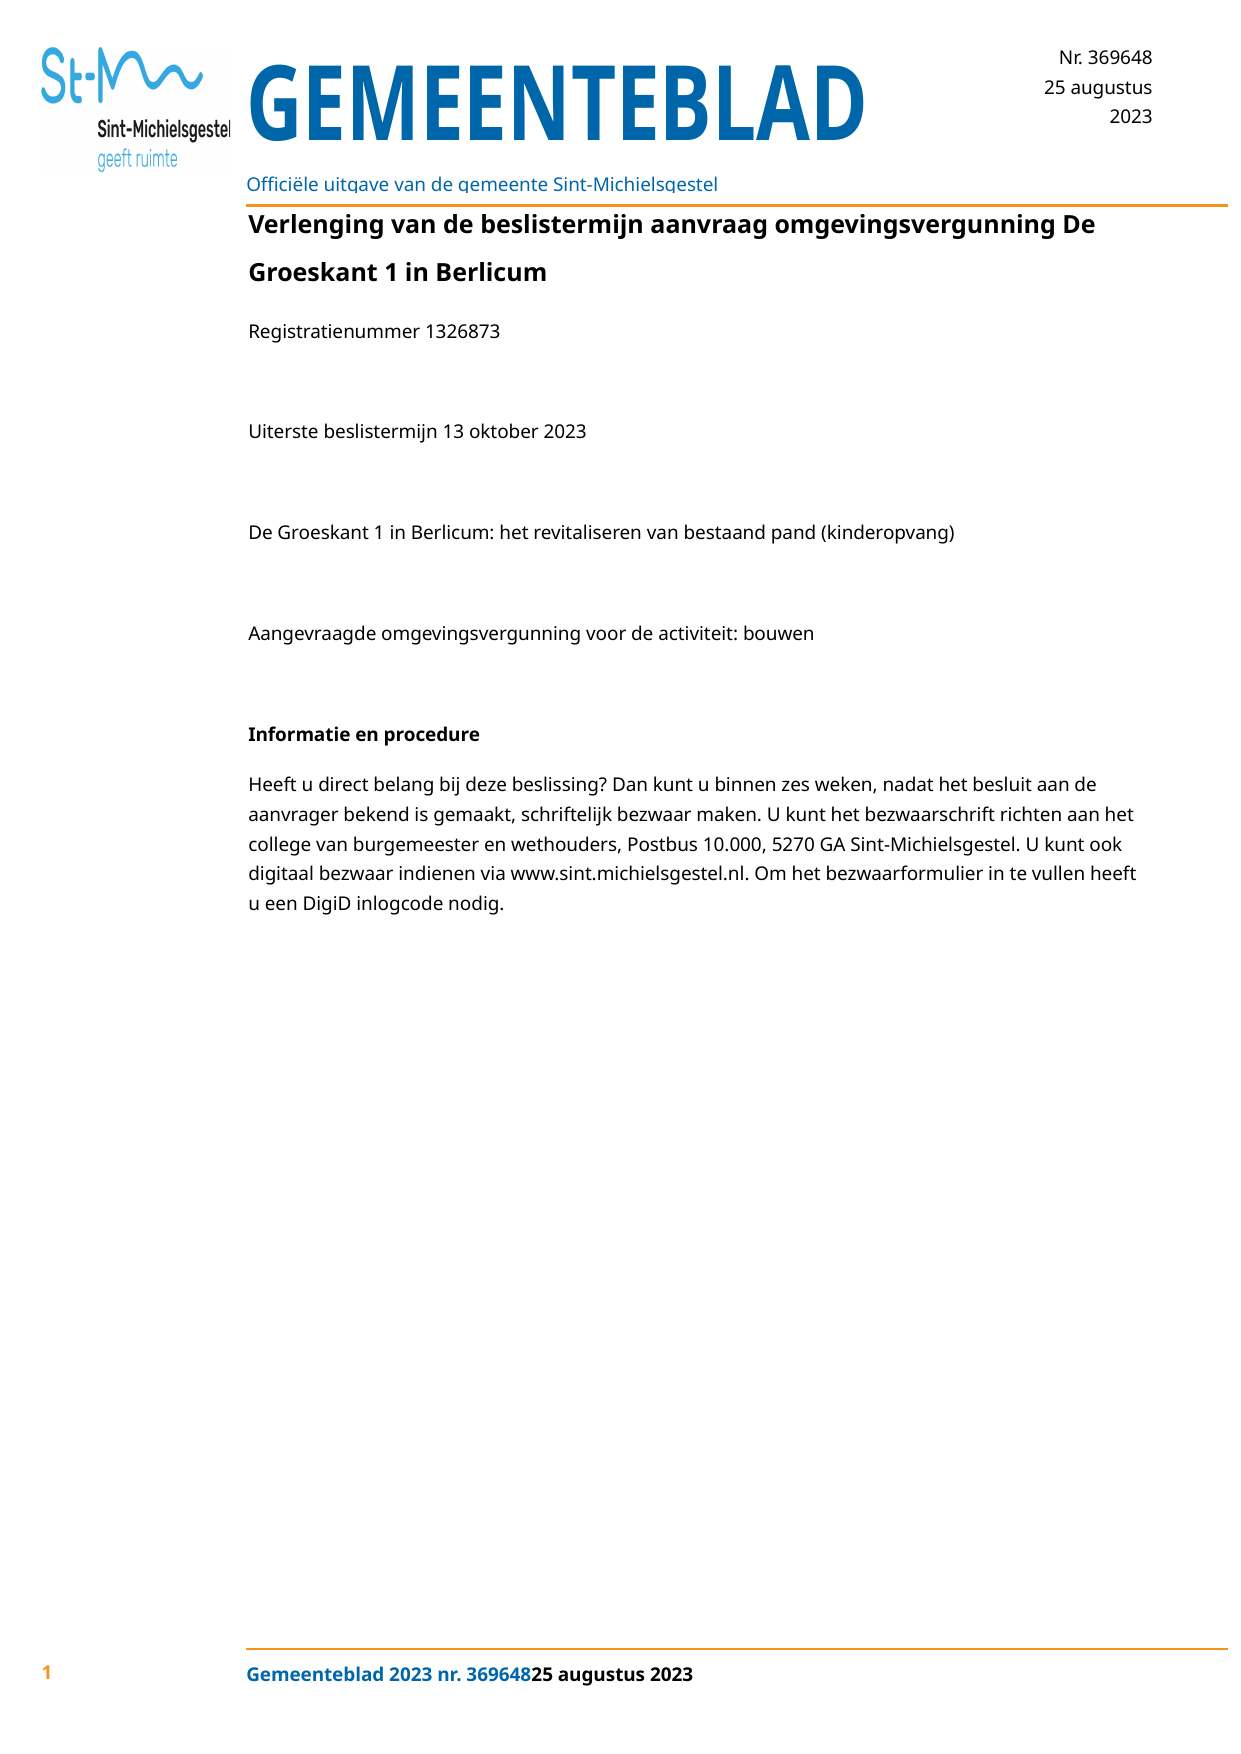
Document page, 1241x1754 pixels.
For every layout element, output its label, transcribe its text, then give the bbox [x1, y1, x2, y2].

text Uiterste beslistermijn 13 oktober 2023 [248, 419, 1152, 444]
text Verlenging van de beslistermijn aanvraag omgevingsvergunning De Groeskant 1 in Berlicum [248, 207, 1152, 288]
text Registratienummer 1326873 [248, 318, 1152, 344]
text Aangevraagde omgevingsvergunning voor de activiteit: bouwen [248, 620, 1152, 646]
text De Groeskant 1 in Berlicum: het revitaliseren van bestaand pand (kinderopvang) [248, 519, 1152, 545]
picture [41, 47, 231, 172]
text Heeft u direct belang bij deze beslissing? Dan kunt u binnen zes weken, nadat het besluit aan de aanvrager bekend is gemaakt, schriftelijk bezwaar maken. U kunt het bezwaarschrift richten aan het college van burgemeester en wethouders, Postbus 10.000, 5270 GA Sint-Michielsgestel. U kunt ook digitaal bezwaar indienen via www.sint.michielsgestel.nl. Om het bezwaarformulier in te vullen heeft u een DigiD inlogcode nodig. [248, 772, 1152, 916]
text Informatie en procedure [248, 721, 1152, 747]
